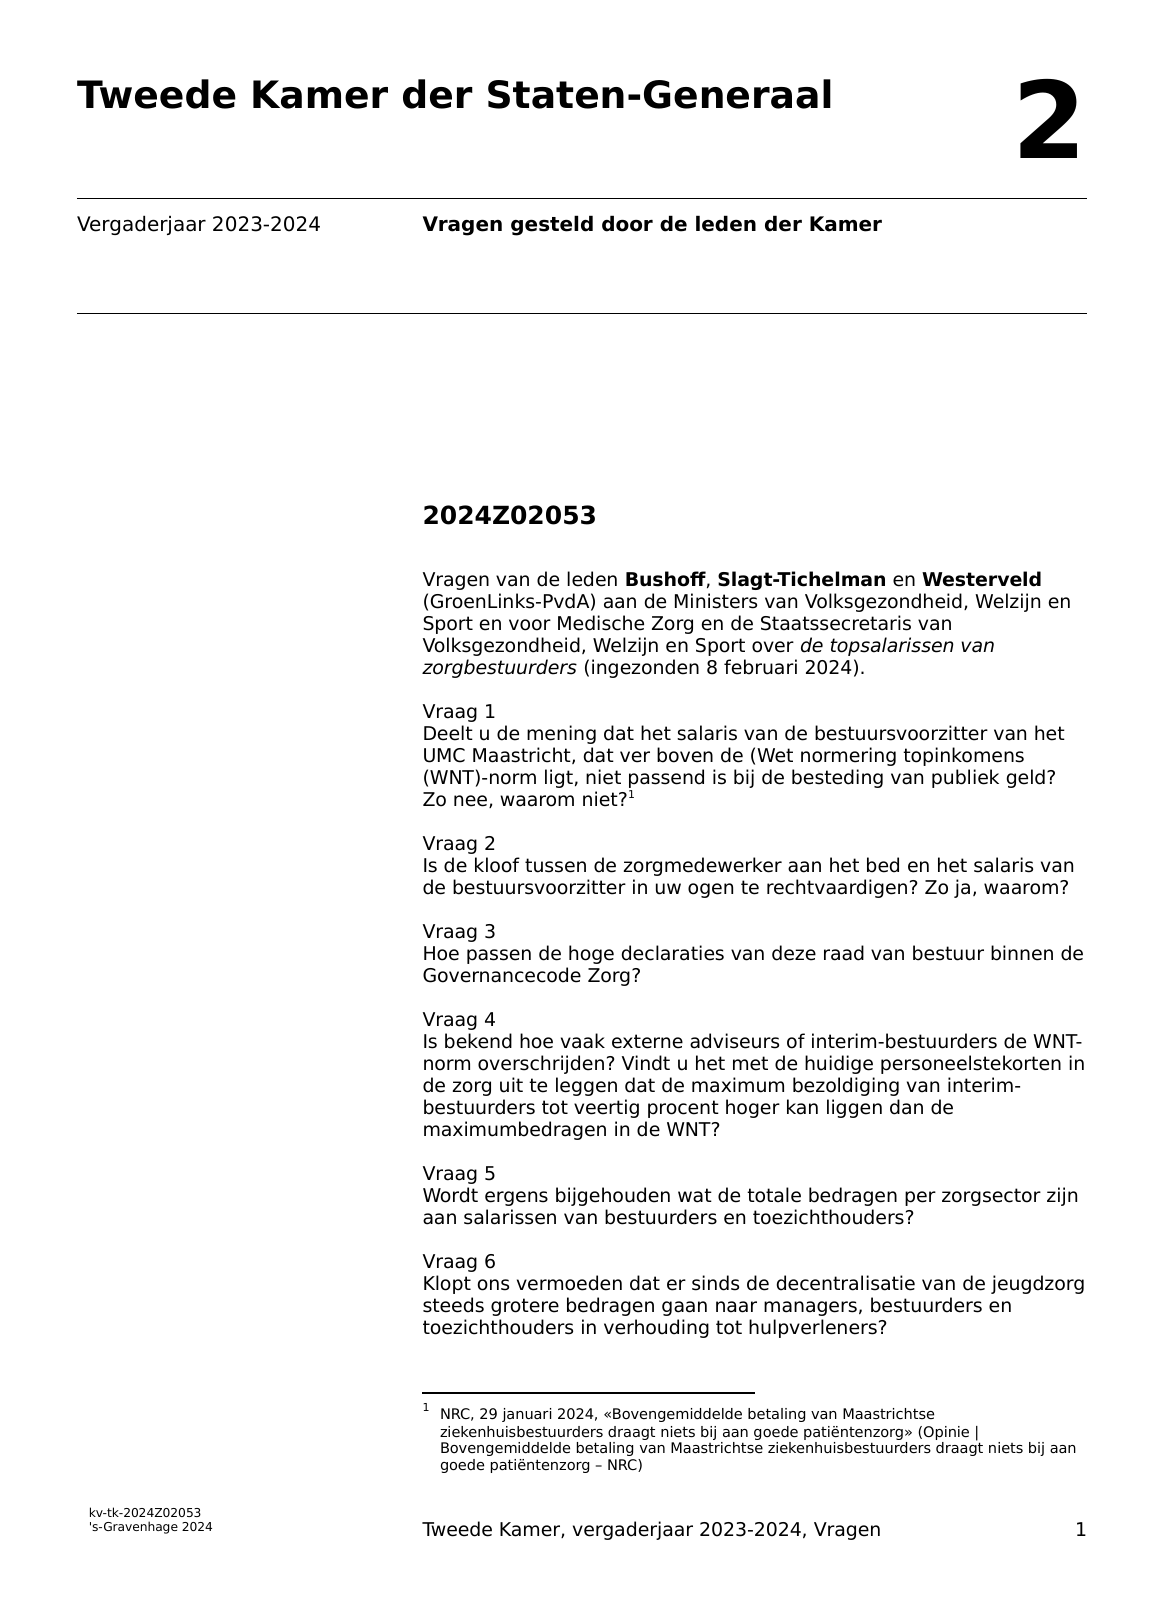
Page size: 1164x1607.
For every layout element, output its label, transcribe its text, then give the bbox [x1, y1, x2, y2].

table_cell Vragen gesteld door de leden der Kamer [422, 199, 1087, 313]
text Wordt ergens bijgehouden wat de totale bedragen per zorgsector zijn aan salarissen van bestuurders en toezichthouders? [422, 1185, 1087, 1229]
text Vraag 3 [422, 921, 1087, 943]
text Vraag 5 [422, 1163, 1087, 1185]
text Vraag 2 [422, 833, 1087, 855]
table_header Tweede Kamer der Staten-Generaal [77, 59, 886, 198]
text Vraag 6 [422, 1251, 1087, 1273]
text Deelt u de mening dat het salaris van de bestuursvoorzitter van het UMC Maastricht, dat ver boven de (Wet normering topinkomens (WNT)-norm ligt, niet passend is bij de besteding van publiek geld? Zo nee, waarom niet? [422, 723, 1087, 811]
table_header 2 [886, 59, 1087, 198]
text Is bekend hoe vaak externe adviseurs of interim-bestuurders de WNT-norm overschrijden? Vindt u het met de huidige personeelstekorten in de zorg uit te leggen dat de maximum bezoldiging van interim-bestuurders tot veertig procent hoger kan liggen dan de maximumbedragen in de WNT? [422, 1031, 1087, 1141]
text Vraag 1 [422, 701, 1087, 723]
text Klopt ons vermoeden dat er sinds de decentralisatie van de jeugdzorg steeds grotere bedragen gaan naar managers, bestuurders en toezichthouders in verhouding tot hulpverleners? [422, 1273, 1087, 1339]
text Vragen van de leden Bushoff, Slagt-Tichelman en Westerveld (GroenLinks-PvdA) aan de Ministers van Volksgezondheid, Welzijn en Sport en voor Medische Zorg en de Staatssecretaris van Volksgezondheid, Welzijn en Sport over de topsalarissen van zorgbestuurders (ingezonden 8 februari 2024). [422, 569, 1087, 679]
table_cell Vergaderjaar 2023-2024 [77, 199, 422, 313]
text Is de kloof tussen de zorgmedewerker aan het bed en het salaris van de bestuursvoorzitter in uw ogen te rechtvaardigen? Zo ja, waarom? [422, 855, 1087, 899]
text 's-Gravenhage 2024 [88, 1520, 323, 1534]
text kv-tk-2024Z02053 [88, 1506, 323, 1520]
text NRC, 29 januari 2024, «Bovengemiddelde betaling van Maastrichtse ziekenhuisbestuurders draagt niets bij aan goede patiëntenzorg» (Opinie | Bovengemiddelde betaling van Maastrichtse ziekenhuisbestuurders draagt niets bij aan goede patiëntenzorg – NRC) [422, 1402, 1087, 1474]
text Vraag 4 [422, 1009, 1087, 1031]
text Hoe passen de hoge declaraties van deze raad van bestuur binnen de Governancecode Zorg? [422, 943, 1087, 987]
text 2024Z02053 [422, 501, 1087, 531]
